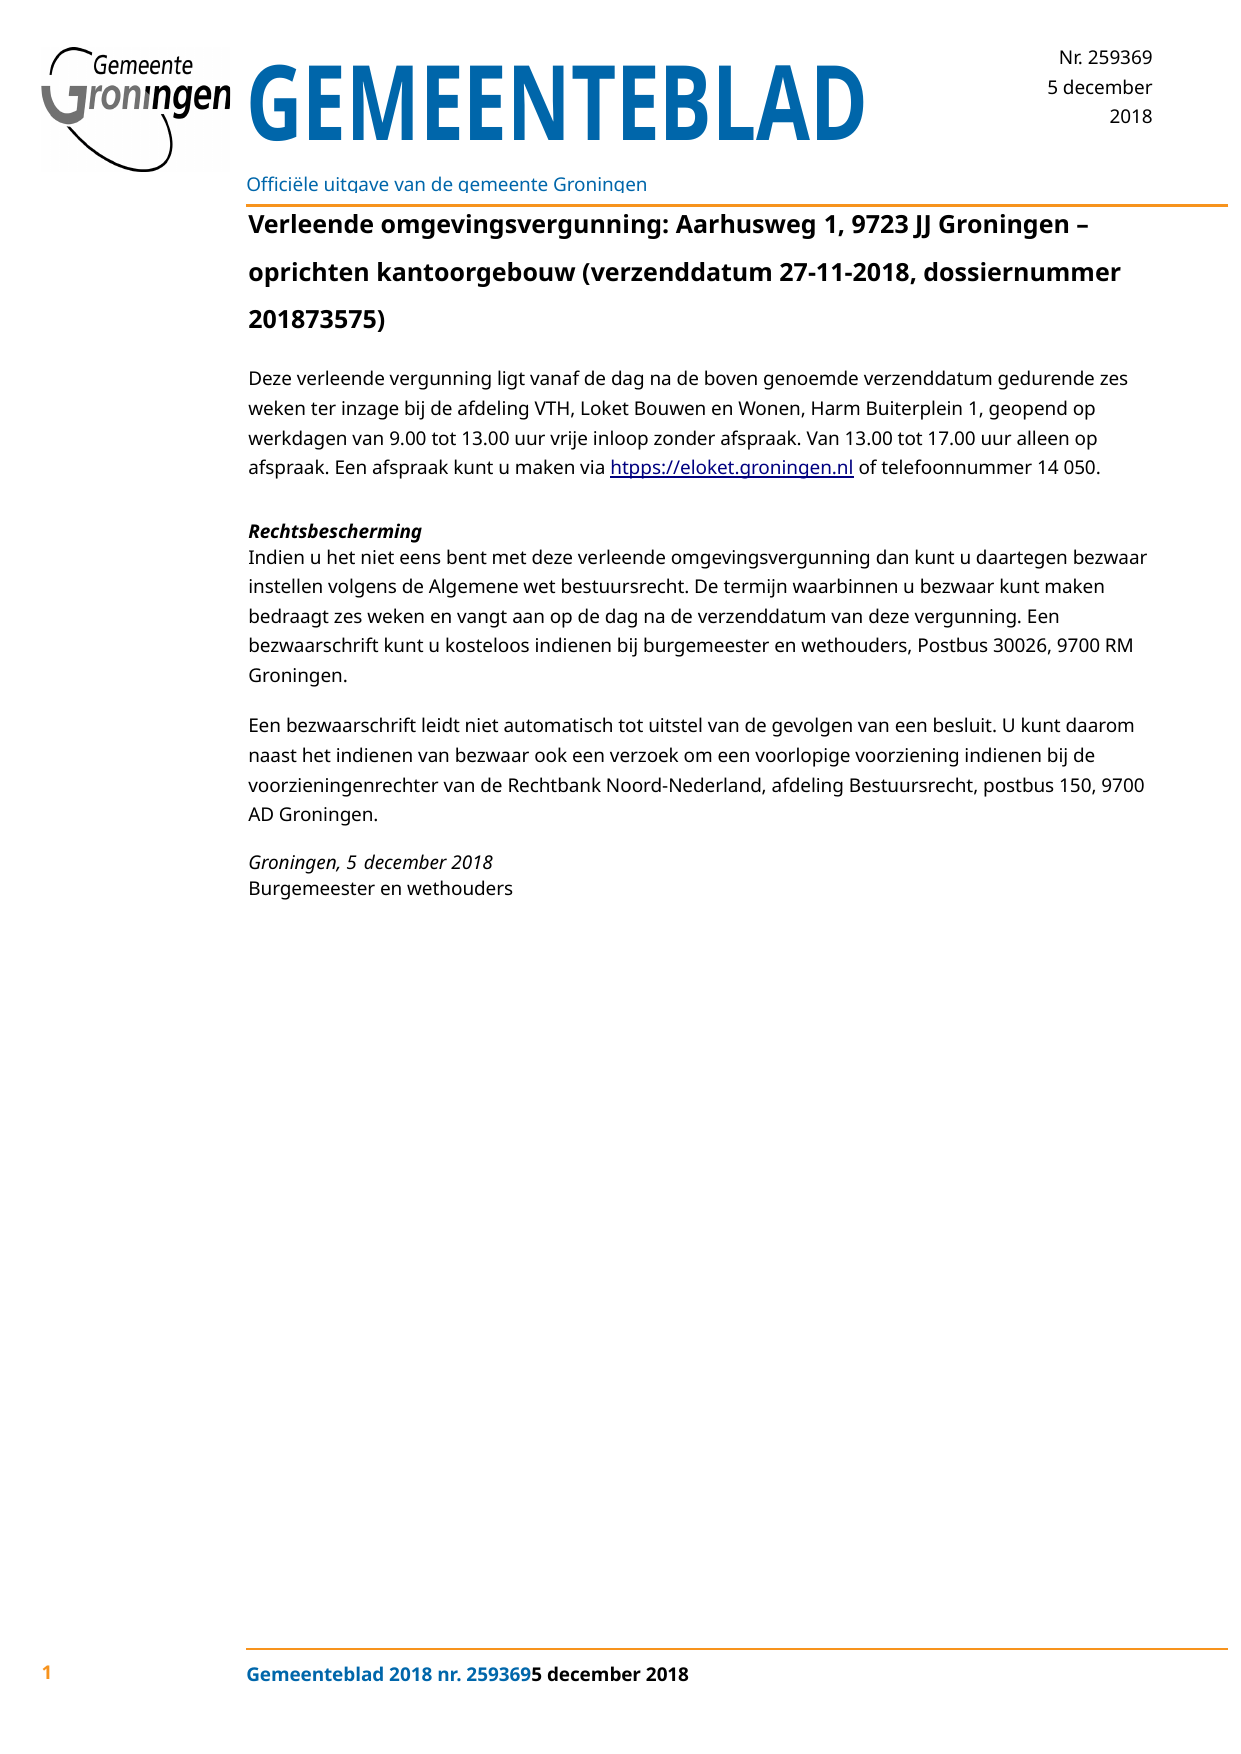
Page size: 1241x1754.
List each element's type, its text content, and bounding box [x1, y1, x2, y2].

text Indien u het niet eens bent met deze verleende omgevingsvergunning dan kunt u daartegen bezwaar instellen volgens de Algemene wet bestuursrecht. De termijn waarbinnen u bezwaar kunt maken bedraagt zes weken en vangt aan op de dag na de verzenddatum van deze vergunning. Een bezwaarschrift kunt u kosteloos indienen bij burgemeester en wethouders, Postbus 30026, 9700 RM Groningen. [248, 544, 1152, 688]
text Deze verleende vergunning ligt vanaf de dag na de boven genoemde verzenddatum gedurende zes weken ter inzage bij de afdeling VTH, Loket Bouwen en Wonen, Harm Buiterplein 1, geopend op werkdagen van 9.00 tot 13.00 uur vrije inloop zonder afspraak. Van 13.00 tot 17.00 uur alleen op afspraak. Een afspraak kunt u maken via htpps://eloket.groningen.nl of telefoonnummer 14 050. [248, 366, 1152, 480]
text Een bezwaarschrift leidt niet automatisch tot uitstel van de gevolgen van een besluit. U kunt daarom naast het indienen van bezwaar ook een verzoek om een voorlopige voorziening indienen bij de voorzieningenrechter van de Rechtbank Noord-Nederland, afdeling Bestuursrecht, postbus 150, 9700 AD Groningen. [248, 713, 1152, 827]
picture [41, 47, 231, 172]
text Groningen, 5 december 2018 [248, 849, 1152, 875]
text Burgemeester en wethouders [248, 875, 1152, 901]
text Verleende omgevingsvergunning: Aarhusweg 1, 9723 JJ Groningen – oprichten kantoorgebouw (verzenddatum 27-11-2018, dossiernummer 201873575) [248, 207, 1152, 336]
text Rechtsbescherming [248, 518, 1152, 544]
